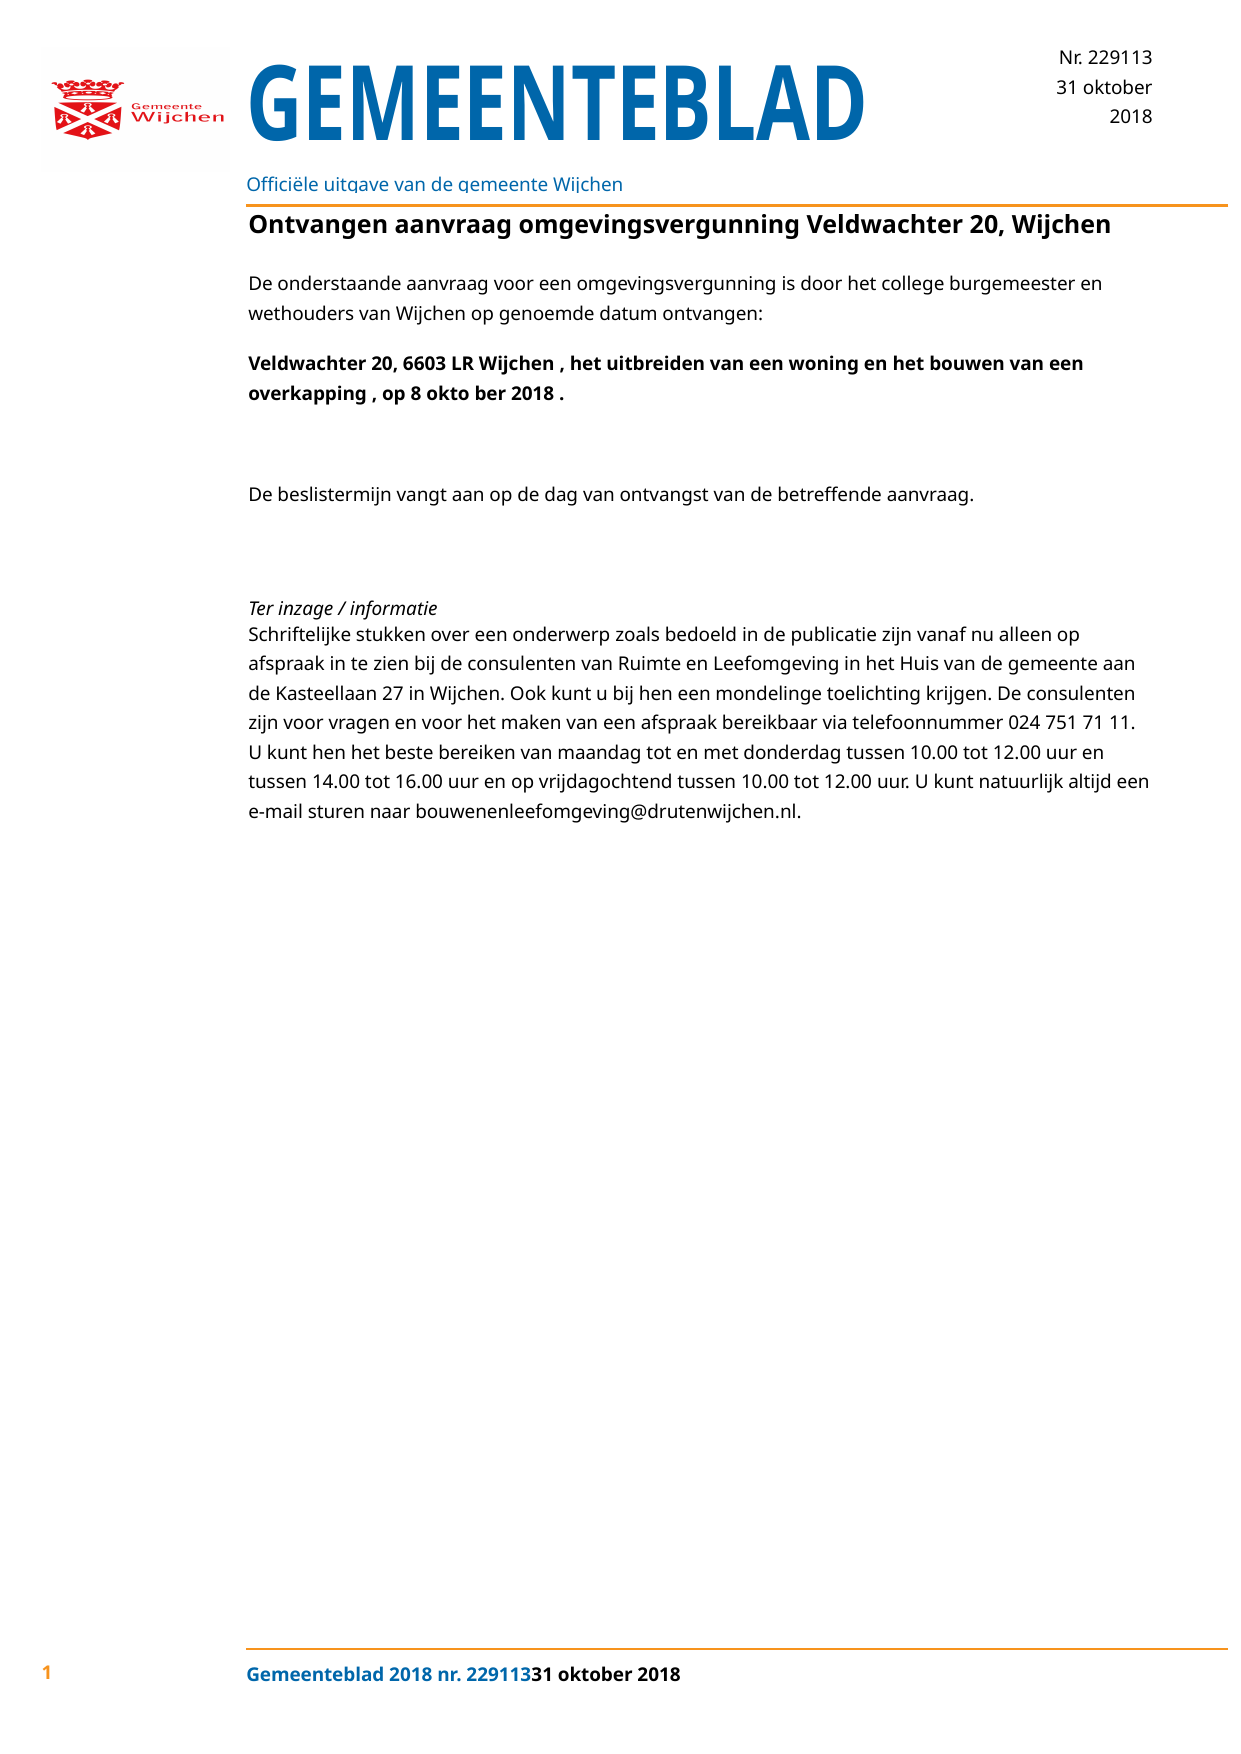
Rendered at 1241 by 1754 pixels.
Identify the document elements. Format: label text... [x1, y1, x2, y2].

text De onderstaande aanvraag voor een omgevingsvergunning is door het college burgemeester en wethouders van Wijchen op genoemde datum ontvangen: [248, 270, 1152, 326]
text Ter inzage / informatie [248, 595, 1152, 621]
text Ontvangen aanvraag omgevingsvergunning Veldwachter 20, Wijchen [248, 207, 1152, 241]
picture [41, 47, 231, 172]
text De beslistermijn vangt aan op de dag van ontvangst van de betreffende aanvraag. [248, 481, 1152, 506]
text Veldwachter 20, 6603 LR Wijchen , het uitbreiden van een woning en het bouwen van een overkapping , op 8 okto ber 2018 . [248, 350, 1152, 406]
text Schriftelijke stukken over een onderwerp zoals bedoeld in de publicatie zijn vanaf nu alleen op afspraak in te zien bij de consulenten van Ruimte en Leefomgeving in het Huis van de gemeente aan de Kasteellaan 27 in Wijchen. Ook kunt u bij hen een mondelinge toelichting krijgen. De consulenten zijn voor vragen en voor het maken van een afspraak bereikbaar via telefoonnummer 024 751 71 11. U kunt hen het beste bereiken van maandag tot en met donderdag tussen 10.00 tot 12.00 uur en tussen 14.00 tot 16.00 uur en op vrijdagochtend tussen 10.00 tot 12.00 uur. U kunt natuurlijk altijd een e-mail sturen naar bouwenenleefomgeving@drutenwijchen.nl. [248, 621, 1152, 824]
